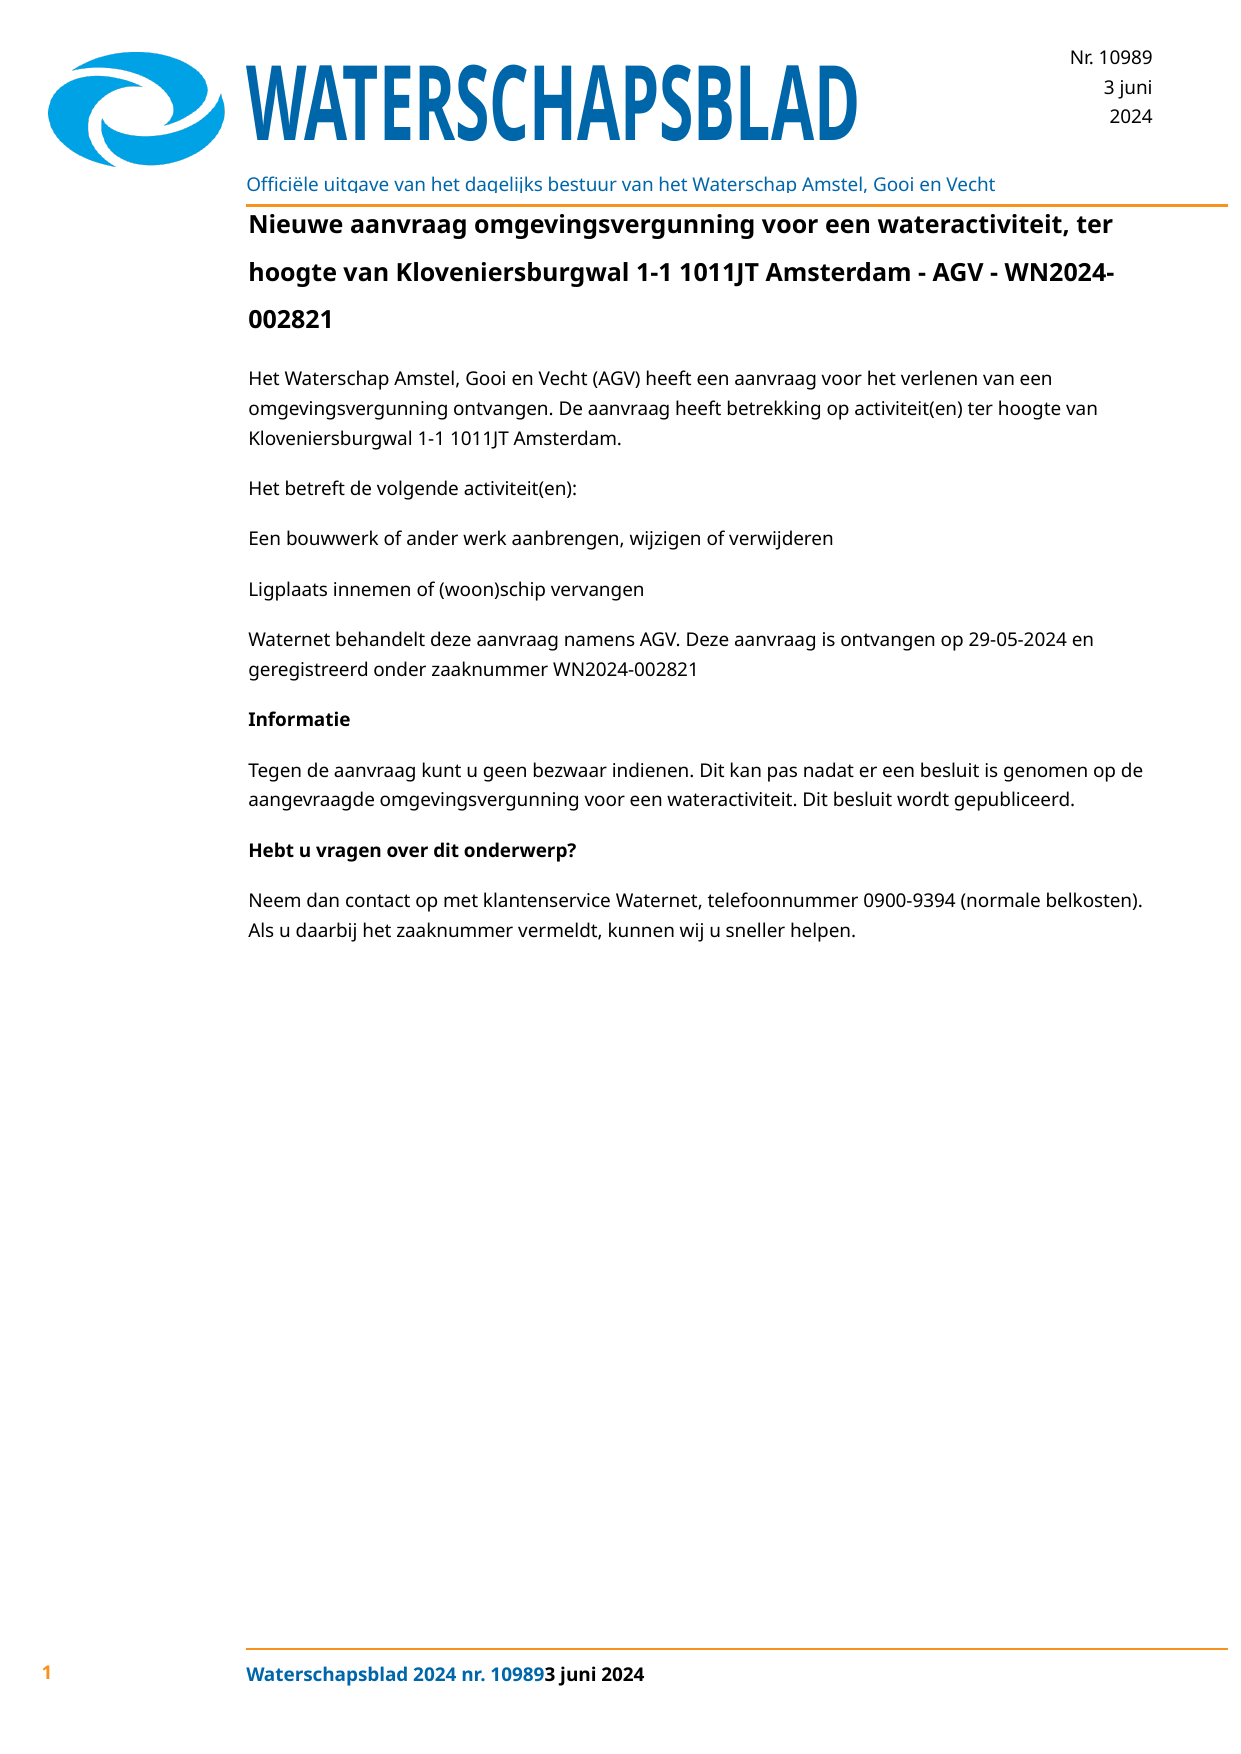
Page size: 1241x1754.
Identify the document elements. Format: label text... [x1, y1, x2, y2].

text Ligplaats innemen of (woon)schip vervangen [248, 576, 1152, 602]
text Nieuwe aanvraag omgevingsvergunning voor een wateractiviteit, ter hoogte van Kloveniersburgwal 1-1 1011JT Amsterdam - AGV - WN2024-002821 [248, 207, 1152, 336]
text Hebt u vragen over dit onderwerp? [248, 837, 1152, 862]
text Het Waterschap Amstel, Gooi en Vecht (AGV) heeft een aanvraag voor het verlenen van een omgevingsvergunning ontvangen. De aanvraag heeft betrekking op activiteit(en) ter hoogte van Kloveniersburgwal 1-1 1011JT Amsterdam. [248, 366, 1152, 450]
text Een bouwwerk of ander werk aanbrengen, wijzigen of verwijderen [248, 526, 1152, 551]
text Tegen de aanvraag kunt u geen bezwaar indienen. Dit kan pas nadat er een besluit is genomen op de aangevraagde omgevingsvergunning voor een wateractiviteit. Dit besluit wordt gepubliceerd. [248, 757, 1152, 812]
picture [41, 47, 231, 172]
text Informatie [248, 706, 1152, 732]
text Waternet behandelt deze aanvraag namens AGV. Deze aanvraag is ontvangen op 29-05-2024 en geregistreerd onder zaaknummer WN2024-002821 [248, 626, 1152, 682]
text Het betreft de volgende activiteit(en): [248, 475, 1152, 501]
text Neem dan contact op met klantenservice Waternet, telefoonnummer 0900-9394 (normale belkosten). Als u daarbij het zaaknummer vermeldt, kunnen wij u sneller helpen. [248, 887, 1152, 942]
